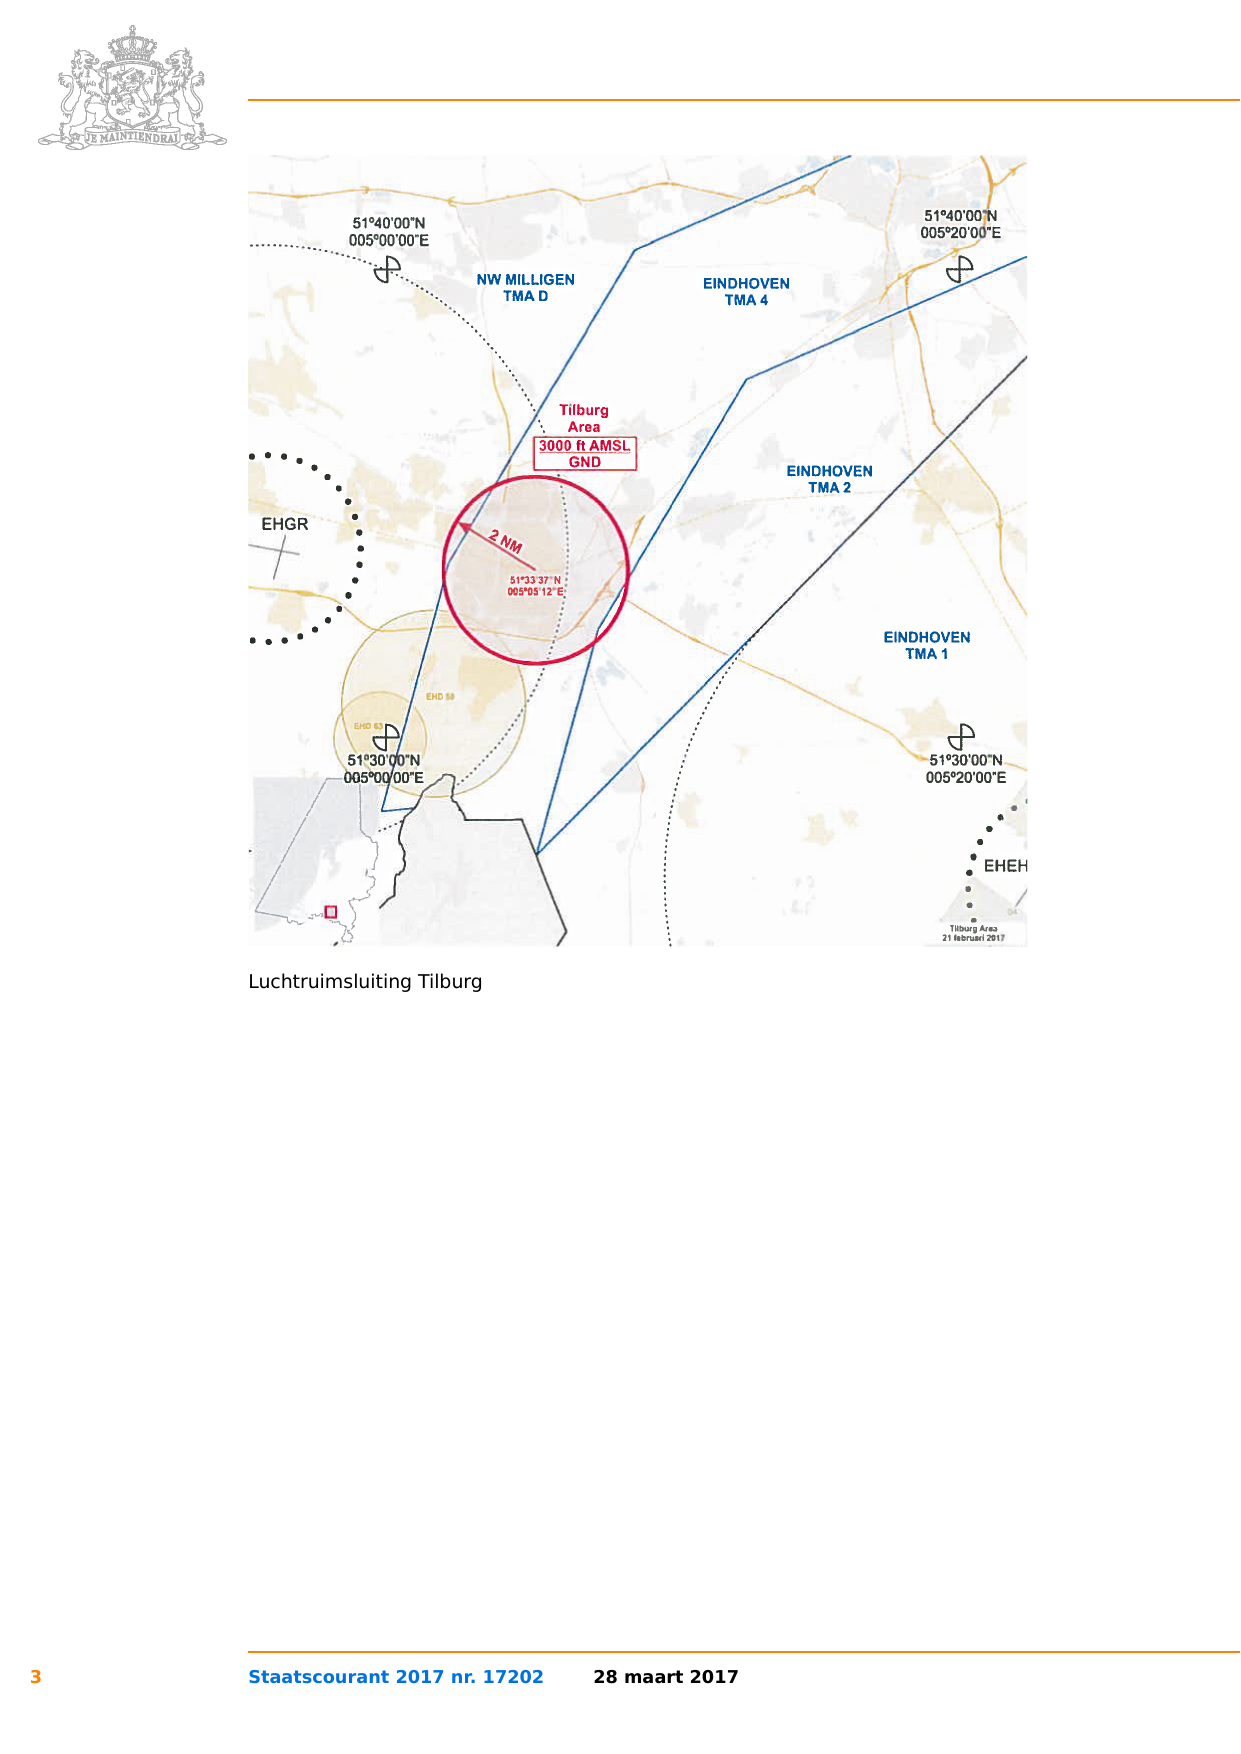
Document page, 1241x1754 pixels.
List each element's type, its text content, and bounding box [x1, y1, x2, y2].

text Luchtruimsluiting Tilburg [248, 971, 1027, 993]
picture [38, 25, 227, 150]
picture [248, 155, 1028, 947]
